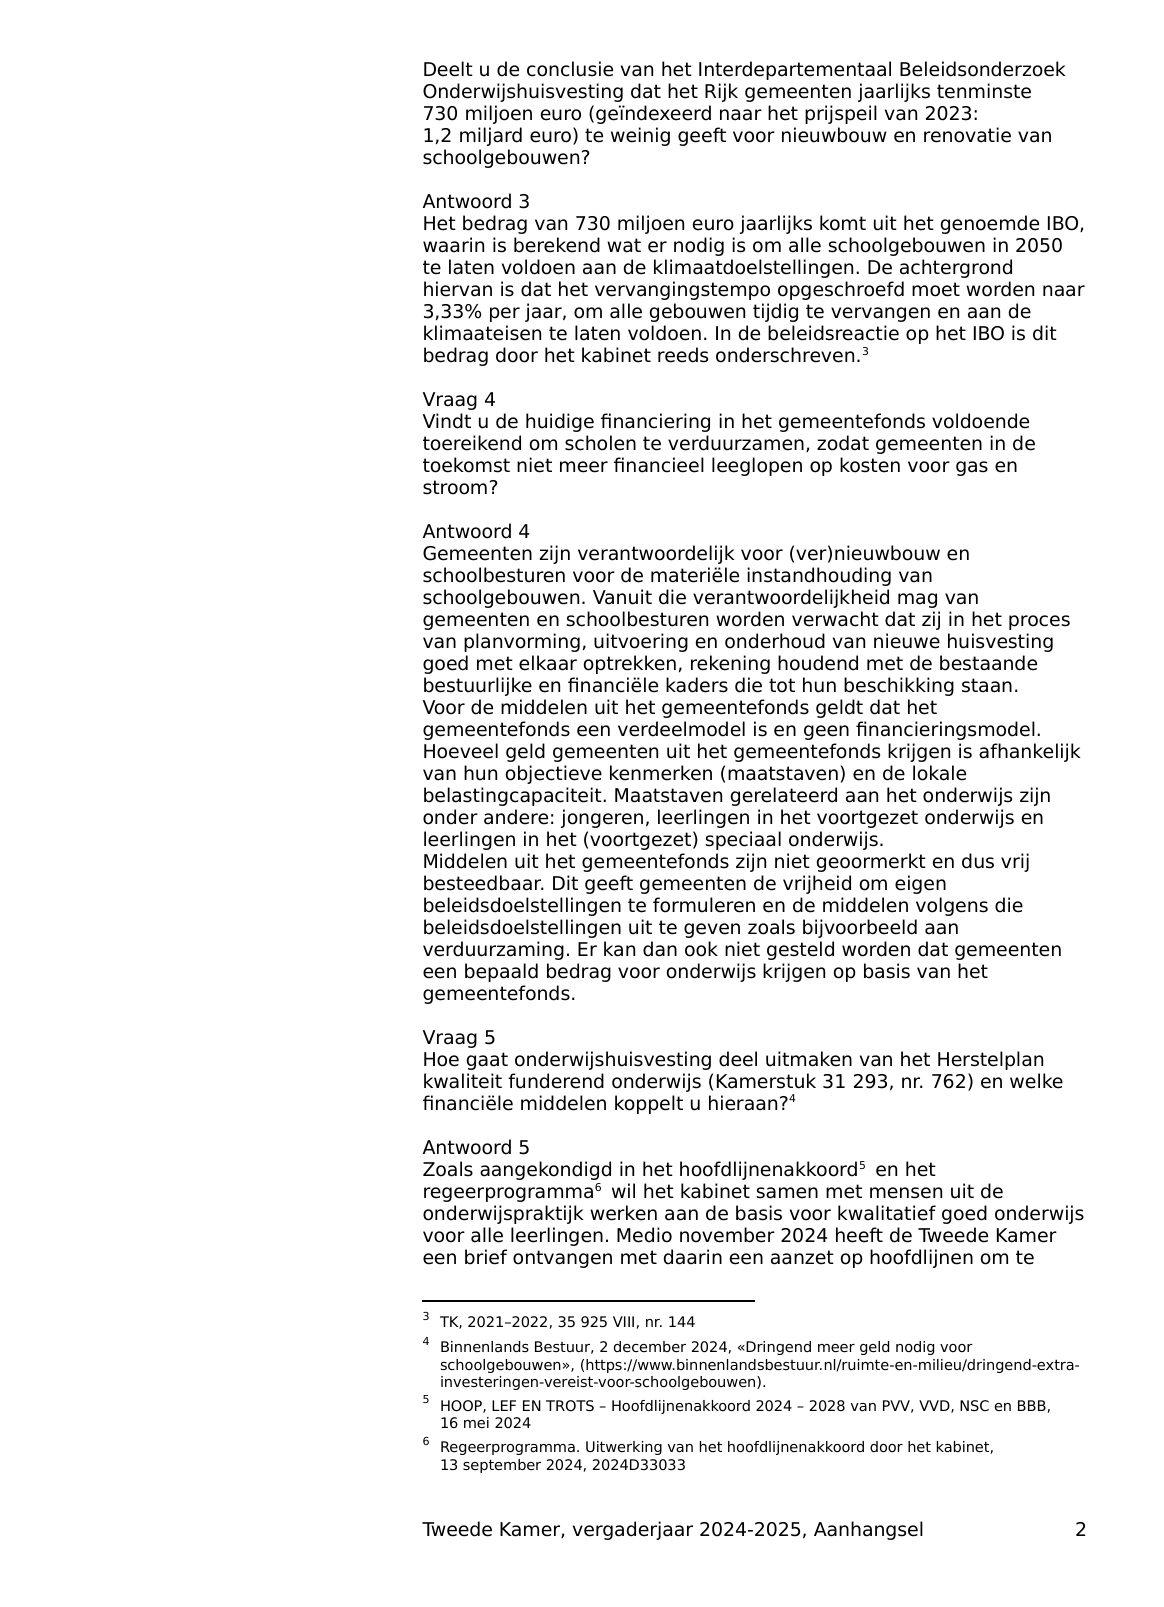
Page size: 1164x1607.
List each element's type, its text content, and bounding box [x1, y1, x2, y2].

text Middelen uit het gemeentefonds zijn niet geoormerkt en dus vrij besteedbaar. Dit geeft gemeenten de vrijheid om eigen beleidsdoelstellingen te formuleren en de middelen volgens die beleidsdoelstellingen uit te geven zoals bijvoorbeeld aan verduurzaming. Er kan dan ook niet gesteld worden dat gemeenten een bepaald bedrag voor onderwijs krijgen op basis van het gemeentefonds. [422, 851, 1087, 1005]
text Antwoord 3 [422, 191, 1087, 213]
text Antwoord 5 [422, 1137, 1087, 1159]
text Regeerprogramma. Uitwerking van het hoofdlijnenakkoord door het kabinet, 13 september 2024, 2024D33033 [422, 1435, 1087, 1474]
text TK, 2021–2022, 35 925 VIII, nr. 144 [422, 1310, 1087, 1332]
text Hoe gaat onderwijshuisvesting deel uitmaken van het Herstelplan kwaliteit funderend onderwijs (Kamerstuk 31 293, nr. 762) en welke financiële middelen koppelt u hieraan? [422, 1049, 1087, 1115]
text Het bedrag van 730 miljoen euro jaarlijks komt uit het genoemde IBO, waarin is berekend wat er nodig is om alle schoolgebouwen in 2050 te laten voldoen aan de klimaatdoelstellingen. De achtergrond hiervan is dat het vervangingstempo opgeschroefd moet worden naar 3,33% per jaar, om alle gebouwen tijdig te vervangen en aan de klimaateisen te laten voldoen. In de beleidsreactie op het IBO is dit bedrag door het kabinet reeds onderschreven. [422, 213, 1087, 367]
text Antwoord 4 [422, 521, 1087, 543]
text Vindt u de huidige financiering in het gemeentefonds voldoende toereikend om scholen te verduurzamen, zodat gemeenten in de toekomst niet meer financieel leeglopen op kosten voor gas en stroom? [422, 411, 1087, 499]
text Vraag 5 [422, 1027, 1087, 1049]
text Zoals aangekondigd in het hoofdlijnenakkoord en het regeerprogramma wil het kabinet samen met mensen uit de onderwijspraktijk werken aan de basis voor kwalitatief goed onderwijs voor alle leerlingen. Medio november 2024 heeft de Tweede Kamer een brief ontvangen met daarin een aanzet op hoofdlijnen om te [422, 1159, 1087, 1269]
text Vraag 4 [422, 389, 1087, 411]
text Deelt u de conclusie van het Interdepartementaal Beleidsonderzoek Onderwijshuisvesting dat het Rijk gemeenten jaarlijks tenminste 730 miljoen euro (geïndexeerd naar het prijspeil van 2023: 1,2 miljard euro) te weinig geeft voor nieuwbouw en renovatie van schoolgebouwen? [422, 59, 1087, 169]
text Voor de middelen uit het gemeentefonds geldt dat het gemeentefonds een verdeelmodel is en geen financieringsmodel. Hoeveel geld gemeenten uit het gemeentefonds krijgen is afhankelijk van hun objectieve kenmerken (maatstaven) en de lokale belastingcapaciteit. Maatstaven gerelateerd aan het onderwijs zijn onder andere: jongeren, leerlingen in het voortgezet onderwijs en leerlingen in het (voortgezet) speciaal onderwijs. [422, 697, 1087, 851]
text HOOP, LEF EN TROTS – Hoofdlijnenakkoord 2024 – 2028 van PVV, VVD, NSC en BBB, 16 mei 2024 [422, 1393, 1087, 1432]
text Binnenlands Bestuur, 2 december 2024, «Dringend meer geld nodig voor schoolgebouwen», (https://www.binnenlandsbestuur.nl/ruimte-en-milieu/dringend-extra-investeringen-vereist-voor-schoolgebouwen). [422, 1335, 1087, 1391]
text Gemeenten zijn verantwoordelijk voor (ver)nieuwbouw en schoolbesturen voor de materiële instandhouding van schoolgebouwen. Vanuit die verantwoordelijkheid mag van gemeenten en schoolbesturen worden verwacht dat zij in het proces van planvorming, uitvoering en onderhoud van nieuwe huisvesting goed met elkaar optrekken, rekening houdend met de bestaande bestuurlijke en financiële kaders die tot hun beschikking staan. [422, 543, 1087, 697]
